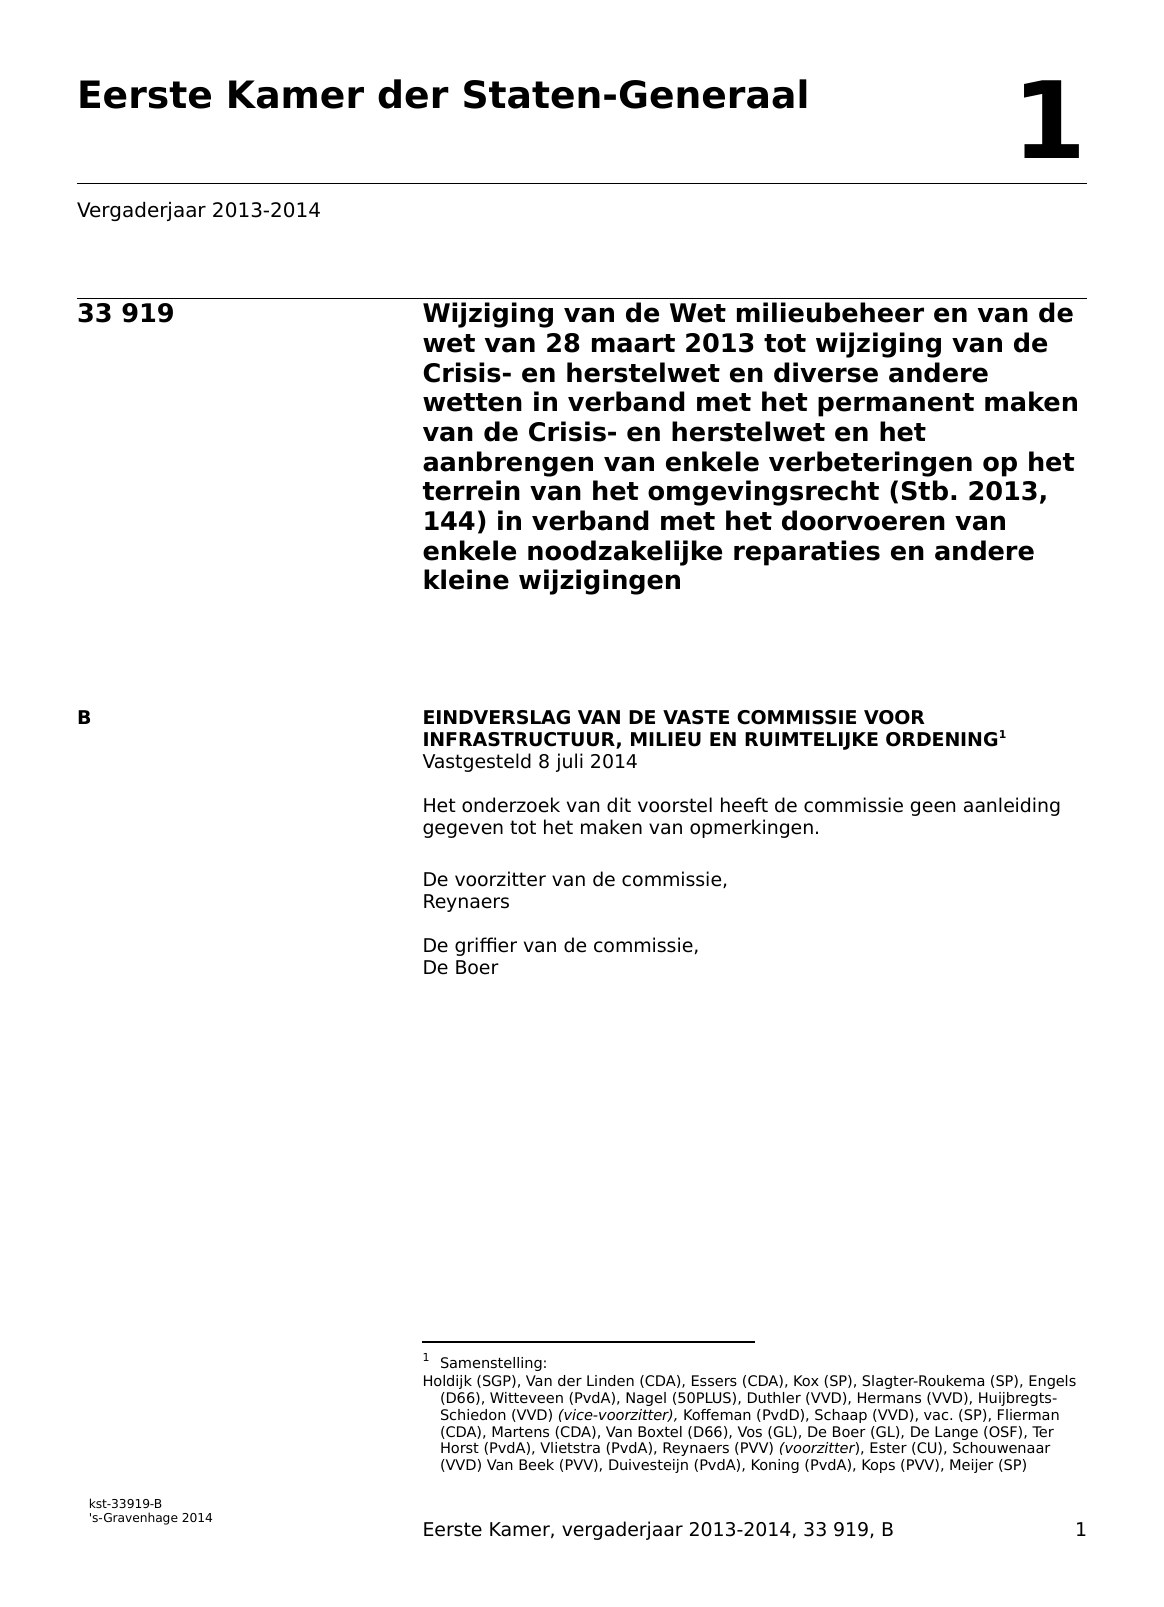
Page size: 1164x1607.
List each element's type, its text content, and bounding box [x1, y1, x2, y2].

text Vastgesteld 8 juli 2014 [422, 751, 1087, 773]
subtitle B EINDVERSLAG VAN DE VASTE COMMISSIE VOOR INFRASTRUCTUUR, MILIEU EN RUIMTELIJKE ORDENING [77, 707, 1087, 751]
table_header Eerste Kamer der Staten-Generaal [77, 59, 886, 183]
subtitle 33 919 Wijziging van de Wet milieubeheer en van de wet van 28 maart 2013 tot wijziging van de Crisis- en herstelwet en diverse andere wetten in verband met het permanent maken van de Crisis- en herstelwet en het aanbrengen van enkele verbeteringen op het terrein van het omgevingsrecht (Stb. 2013, 144) in verband met het doorvoeren van enkele noodzakelijke reparaties en andere kleine wijzigingen [77, 299, 1087, 596]
text Holdijk (SGP), Van der Linden (CDA), Essers (CDA), Kox (SP), Slagter-Roukema (SP), Engels (D66), Witteveen (PvdA), Nagel (50PLUS), Duthler (VVD), Hermans (VVD), Huijbregts-Schiedon (VVD) (vice-voorzitter), Koffeman (PvdD), Schaap (VVD), vac. (SP), Flierman (CDA), Martens (CDA), Van Boxtel (D66), Vos (GL), De Boer (GL), De Lange (OSF), Ter Horst (PvdA), Vlietstra (PvdA), Reynaers (PVV) (voorzitter), Ester (CU), Schouwenaar (VVD) Van Beek (PVV), Duivesteijn (PvdA), Koning (PvdA), Kops (PVV), Meijer (SP) [422, 1373, 1087, 1474]
text De griffier van de commissie, De Boer [422, 935, 1087, 979]
text 's-Gravenhage 2014 [88, 1511, 323, 1525]
text Het onderzoek van dit voorstel heeft de commissie geen aanleiding gegeven tot het maken van opmerkingen. [422, 795, 1087, 839]
text kst-33919-B [88, 1497, 323, 1511]
table_cell Vergaderjaar 2013-2014 [77, 184, 1087, 298]
text Samenstelling: [422, 1351, 1087, 1373]
table_header 1 [886, 59, 1087, 183]
text De voorzitter van de commissie, Reynaers [422, 869, 1087, 913]
